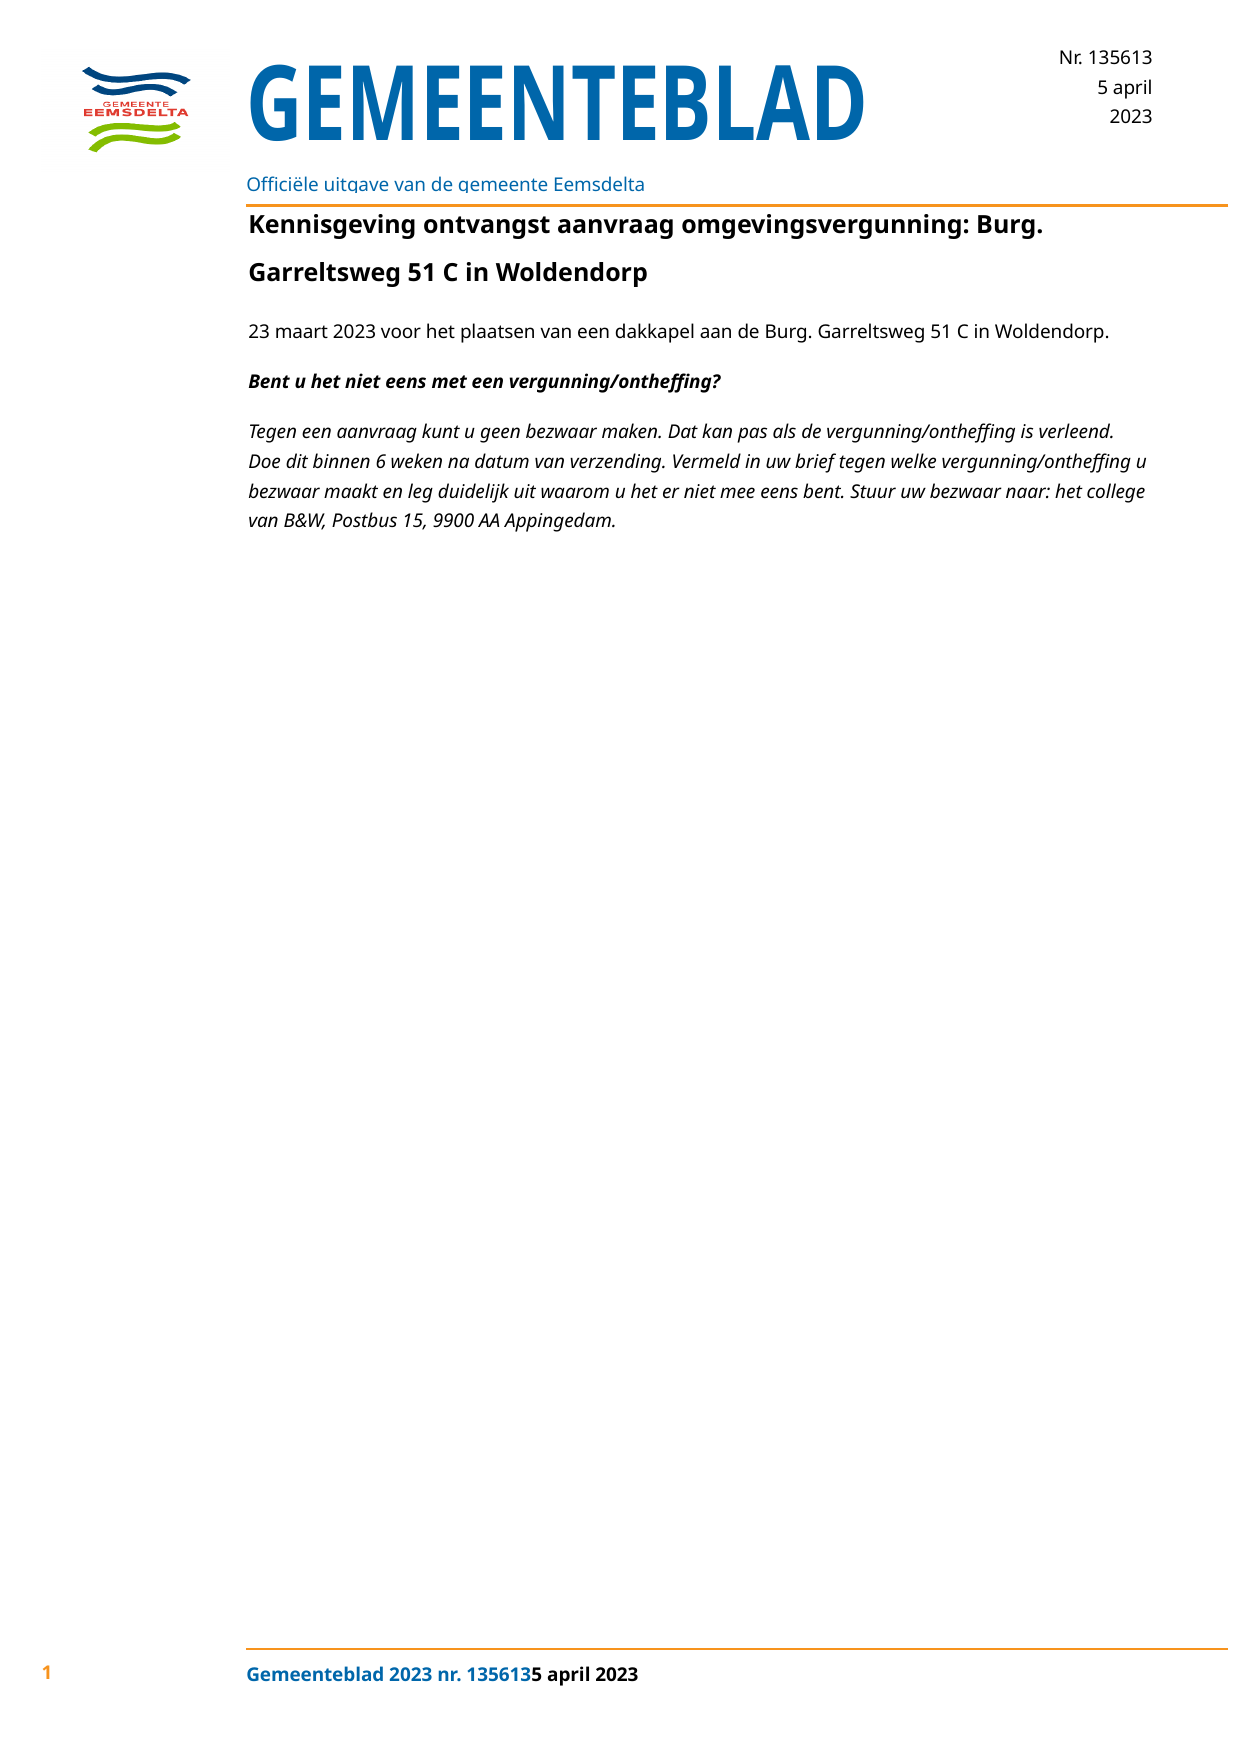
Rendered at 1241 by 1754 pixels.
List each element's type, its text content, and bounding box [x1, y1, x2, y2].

text Tegen een aanvraag kunt u geen bezwaar maken. Dat kan pas als de vergunning/ontheffing is verleend. Doe dit binnen 6 weken na datum van verzending. Vermeld in uw brief tegen welke vergunning/ontheffing u bezwaar maakt en leg duidelijk uit waarom u het er niet mee eens bent. Stuur uw bezwaar naar: het college van B&W, Postbus 15, 9900 AA Appingedam. [248, 419, 1152, 533]
text Kennisgeving ontvangst aanvraag omgevingsvergunning: Burg. Garreltsweg 51 C in Woldendorp [248, 207, 1152, 288]
picture [41, 47, 231, 172]
text 23 maart 2023 voor het plaatsen van een dakkapel aan de Burg. Garreltsweg 51 C in Woldendorp. [248, 318, 1152, 344]
text Bent u het niet eens met een vergunning/ontheffing? [248, 368, 1152, 394]
